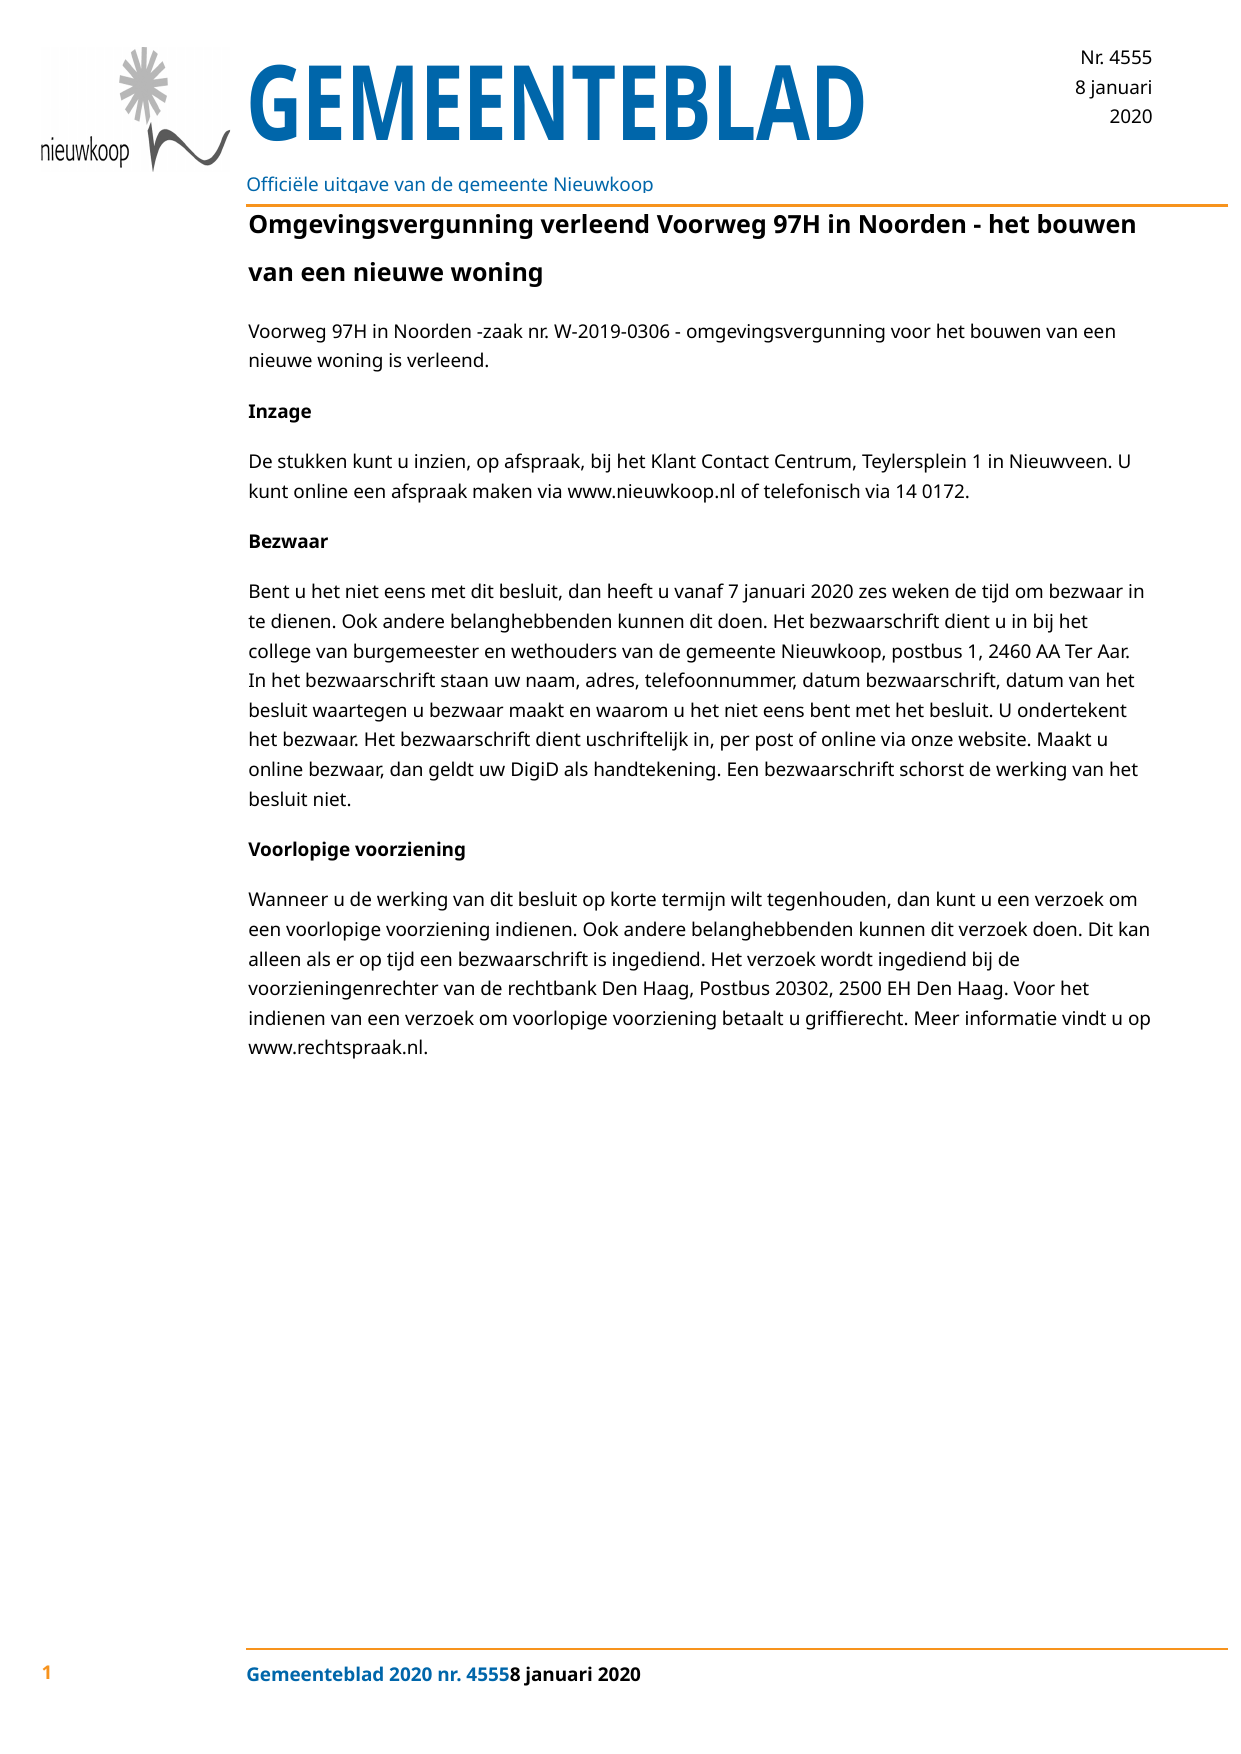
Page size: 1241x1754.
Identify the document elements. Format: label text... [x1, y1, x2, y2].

text Inzage [248, 398, 1152, 424]
text Omgevingsvergunning verleend Voorweg 97H in Noorden - het bouwen van een nieuwe woning [248, 207, 1152, 288]
picture [41, 47, 231, 172]
text De stukken kunt u inzien, op afspraak, bij het Klant Contact Centrum, Teylersplein 1 in Nieuwveen. U kunt online een afspraak maken via www.nieuwkoop.nl of telefonisch via 14 0172. [248, 448, 1152, 504]
text Bent u het niet eens met dit besluit, dan heeft u vanaf 7 januari 2020 zes weken de tijd om bezwaar in te dienen. Ook andere belanghebbenden kunnen dit doen. Het bezwaarschrift dient u in bij het college van burgemeester en wethouders van de gemeente Nieuwkoop, postbus 1, 2460 AA Ter Aar. In het bezwaarschrift staan uw naam, adres, telefoonnummer, datum bezwaarschrift, datum van het besluit waartegen u bezwaar maakt en waarom u het niet eens bent met het besluit. U ondertekent het bezwaar. Het bezwaarschrift dient uschriftelijk in, per post of online via onze website. Maakt u online bezwaar, dan geldt uw DigiD als handtekening. Een bezwaarschrift schorst de werking van het besluit niet. [248, 579, 1152, 812]
text Wanneer u de werking van dit besluit op korte termijn wilt tegenhouden, dan kunt u een verzoek om een voorlopige voorziening indienen. Ook andere belanghebbenden kunnen dit verzoek doen. Dit kan alleen als er op tijd een bezwaarschrift is ingediend. Het verzoek wordt ingediend bij de voorzieningenrechter van de rechtbank Den Haag, Postbus 20302, 2500 EH Den Haag. Voor het indienen van een verzoek om voorlopige voorziening betaalt u griffierecht. Meer informatie vindt u op www.rechtspraak.nl. [248, 887, 1152, 1060]
text Bezwaar [248, 528, 1152, 554]
text Voorweg 97H in Noorden -zaak nr. W-2019-0306 - omgevingsvergunning voor het bouwen van een nieuwe woning is verleend. [248, 318, 1152, 373]
text Voorlopige voorziening [248, 836, 1152, 862]
